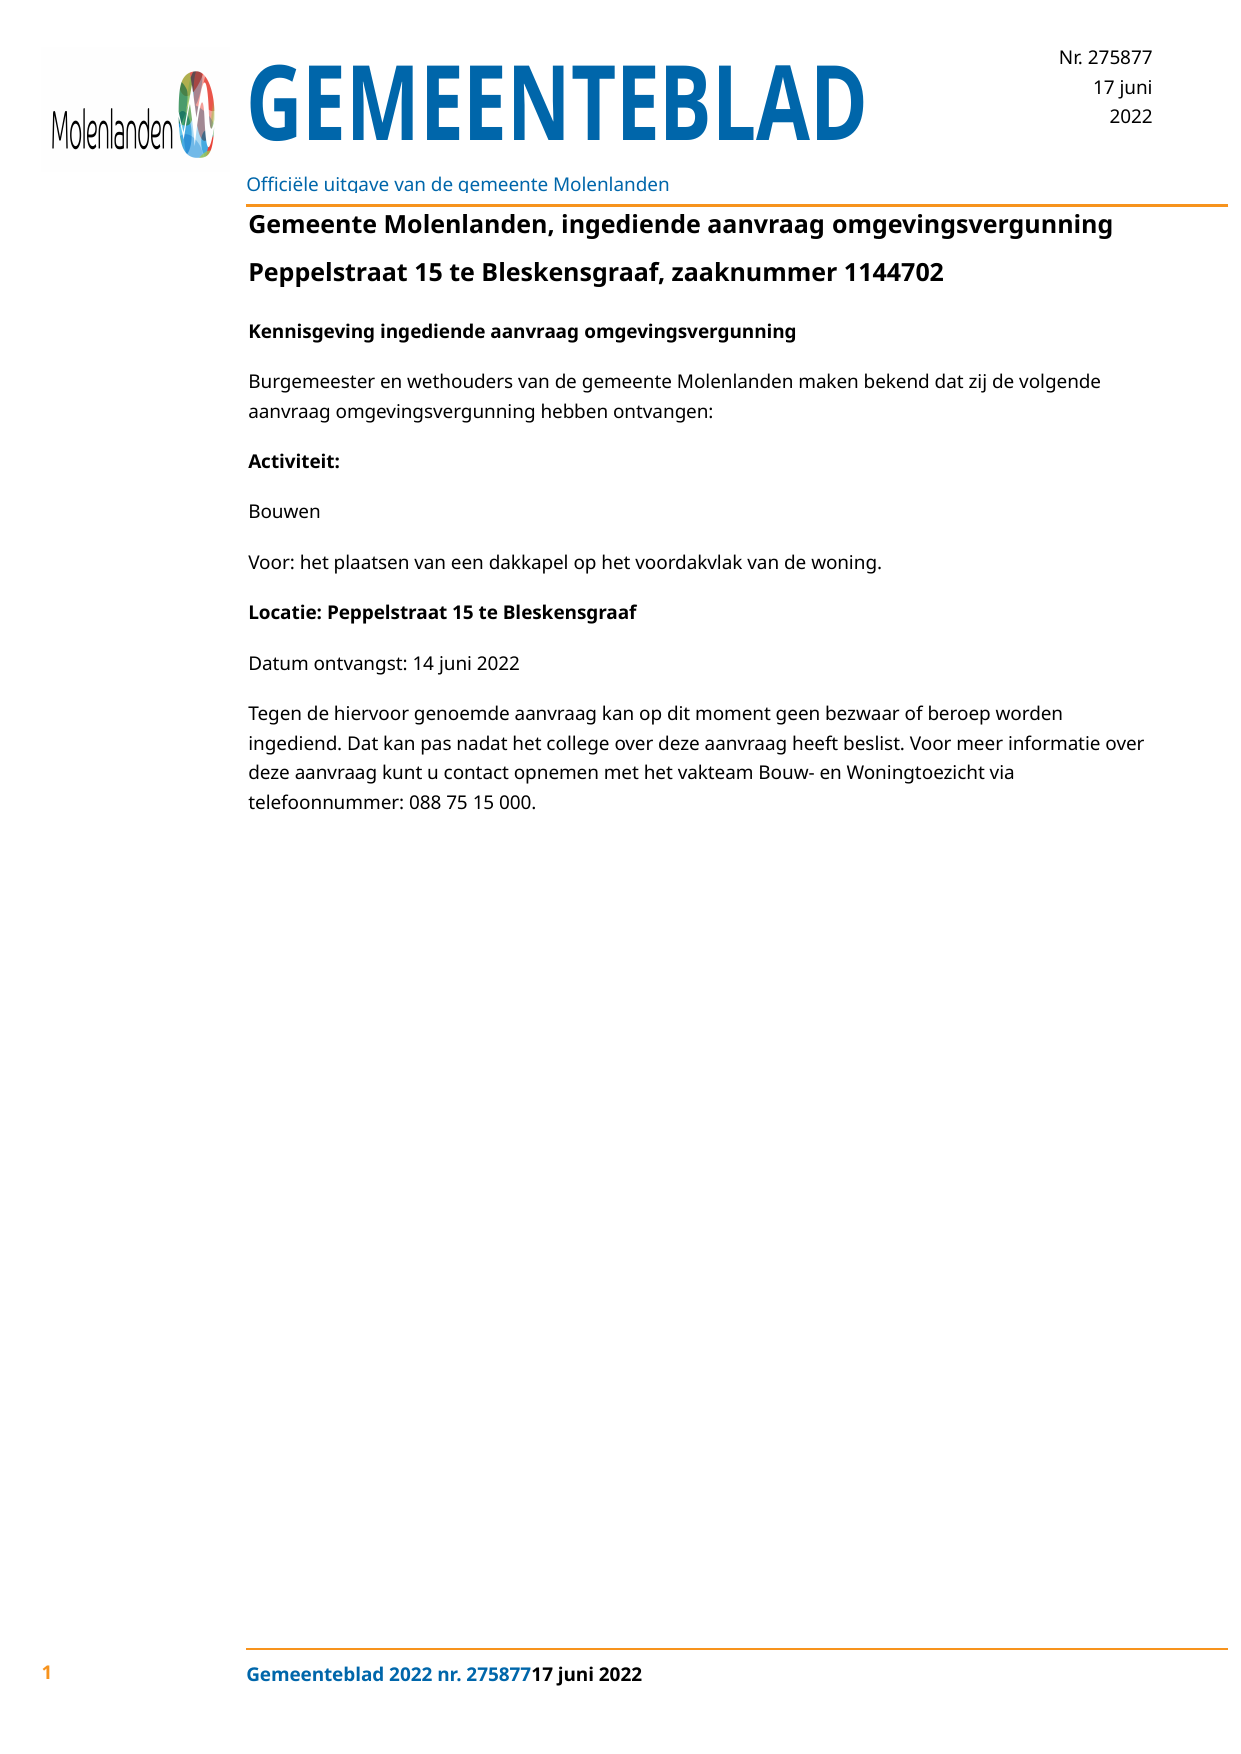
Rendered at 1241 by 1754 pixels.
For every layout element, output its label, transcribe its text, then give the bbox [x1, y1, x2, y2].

picture [41, 47, 231, 172]
text Activiteit: [248, 448, 1152, 474]
text Gemeente Molenlanden, ingediende aanvraag omgevingsvergunning Peppelstraat 15 te Bleskensgraaf, zaaknummer 1144702 [248, 207, 1152, 288]
text Kennisgeving ingediende aanvraag omgevingsvergunning [248, 318, 1152, 344]
text Locatie: Peppelstraat 15 te Bleskensgraaf [248, 599, 1152, 625]
text Voor: het plaatsen van een dakkapel op het voordakvlak van de woning. [248, 549, 1152, 575]
text Bouwen [248, 499, 1152, 524]
text Datum ontvangst: 14 juni 2022 [248, 650, 1152, 676]
text Tegen de hiervoor genoemde aanvraag kan op dit moment geen bezwaar of beroep worden ingediend. Dat kan pas nadat het college over deze aanvraag heeft beslist. Voor meer informatie over deze aanvraag kunt u contact opnemen met het vakteam Bouw- en Woningtoezicht via telefoonnummer: 088 75 15 000. [248, 700, 1152, 815]
text Burgemeester en wethouders van de gemeente Molenlanden maken bekend dat zij de volgende aanvraag omgevingsvergunning hebben ontvangen: [248, 368, 1152, 424]
